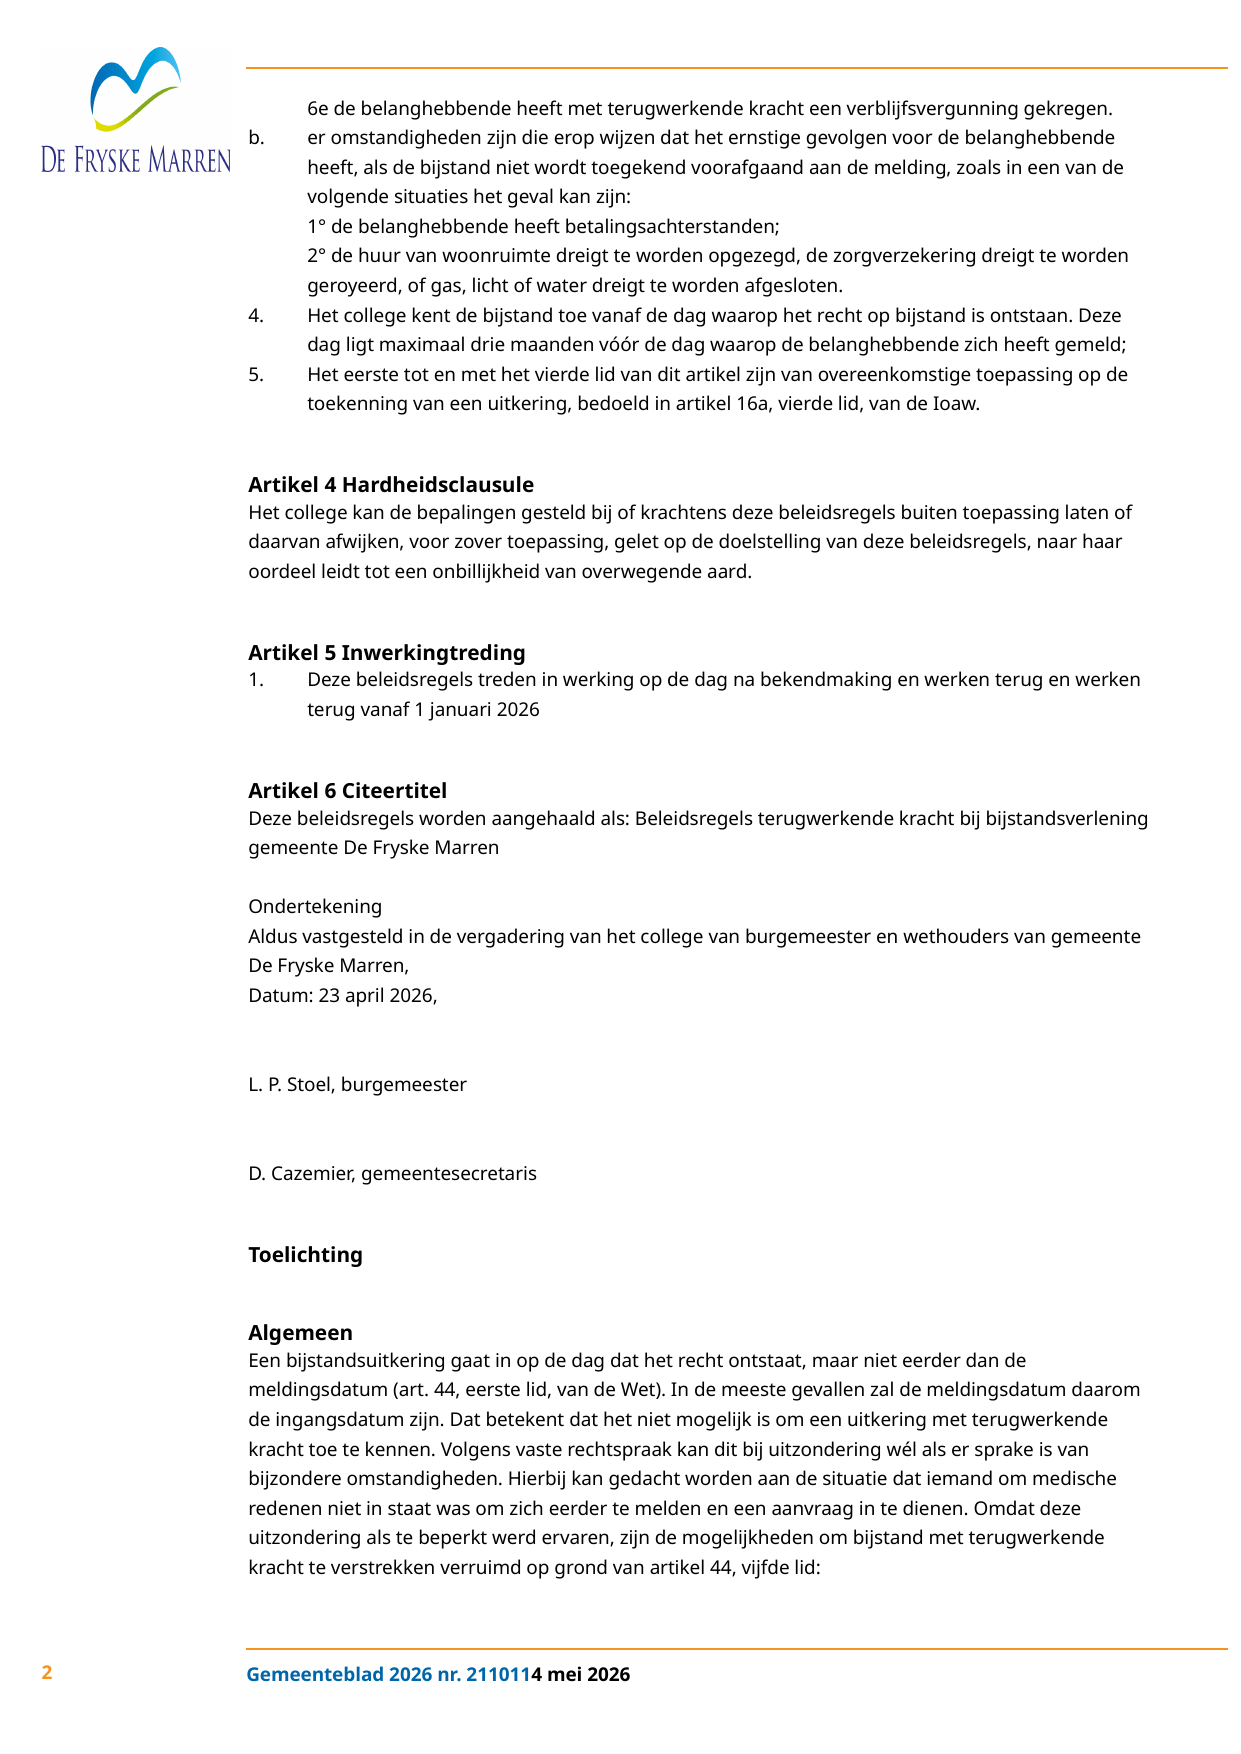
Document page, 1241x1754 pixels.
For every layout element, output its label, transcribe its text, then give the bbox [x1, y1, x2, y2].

text Datum: 23 april 2026, [248, 982, 1152, 1008]
text Toelichting [248, 1240, 1152, 1268]
text Het college kan de bepalingen gesteld bij of krachtens deze beleidsregels buiten toepassing laten of daarvan afwijken, voor zover toepassing, gelet op de doelstelling van deze beleidsregels, naar haar oordeel leidt tot een onbillijkheid van overwegende aard. [248, 499, 1152, 584]
text D. Cazemier, gemeentesecretaris [248, 1160, 1152, 1185]
text L. P. Stoel, burgemeester [248, 1071, 1152, 1097]
list er omstandigheden zijn die erop wijzen dat het ernstige gevolgen voor de belanghebbende heeft, als de bijstand niet wordt toegekend voorafgaand aan de melding, zoals in een van de volgende situaties het geval kan zijn: [248, 124, 1152, 209]
text Artikel 6 Citeertitel [248, 776, 1152, 805]
text Deze beleidsregels worden aangehaald als: Beleidsregels terugwerkende kracht bij bijstandsverlening gemeente De Fryske Marren [248, 805, 1152, 860]
text Artikel 4 Hardheidsclausule [248, 471, 1152, 499]
list Het college kent de bijstand toe vanaf de dag waarop het recht op bijstand is ontstaan. Deze dag ligt maximaal drie maanden vóór de dag waarop de belanghebbende zich heeft gemeld; [248, 302, 1152, 357]
list Deze beleidsregels treden in werking op de dag na bekendmaking en werken terug en werken terug vanaf 1 januari 2026 [248, 667, 1152, 722]
text Algemeen [248, 1318, 1152, 1347]
text Ondertekening [248, 893, 1152, 919]
text Een bijstandsuitkering gaat in op de dag dat het recht ontstaat, maar niet eerder dan de meldingsdatum (art. 44, eerste lid, van de Wet). In de meeste gevallen zal de meldingsdatum daarom de ingangsdatum zijn. Dat betekent dat het niet mogelijk is om een uitkering met terugwerkende kracht toe te kennen. Volgens vaste rechtspraak kan dit bij uitzondering wél als er sprake is van bijzondere omstandigheden. Hierbij kan gedacht worden aan de situatie dat iemand om medische redenen niet in staat was om zich eerder te melden en een aanvraag in te dienen. Omdat deze uitzondering als te beperkt werd ervaren, zijn de mogelijkheden om bijstand met terugwerkende kracht te verstrekken verruimd op grond van artikel 44, vijfde lid: [248, 1347, 1152, 1580]
text Aldus vastgesteld in de vergadering van het college van burgemeester en wethouders van gemeente De Fryske Marren, [248, 923, 1152, 978]
list 6e de belanghebbende heeft met terugwerkende kracht een verblijfsvergunning gekregen. [248, 95, 1152, 121]
list 1° de belanghebbende heeft betalingsachterstanden; [248, 213, 1152, 239]
text Artikel 5 Inwerkingtreding [248, 638, 1152, 667]
list Het eerste tot en met het vierde lid van dit artikel zijn van overeenkomstige toepassing op de toekenning van een uitkering, bedoeld in artikel 16a, vierde lid, van de Ioaw. [248, 361, 1152, 416]
picture [41, 47, 231, 172]
list 2° de huur van woonruimte dreigt te worden opgezegd, de zorgverzekering dreigt te worden geroyeerd, of gas, licht of water dreigt te worden afgesloten. [248, 243, 1152, 298]
